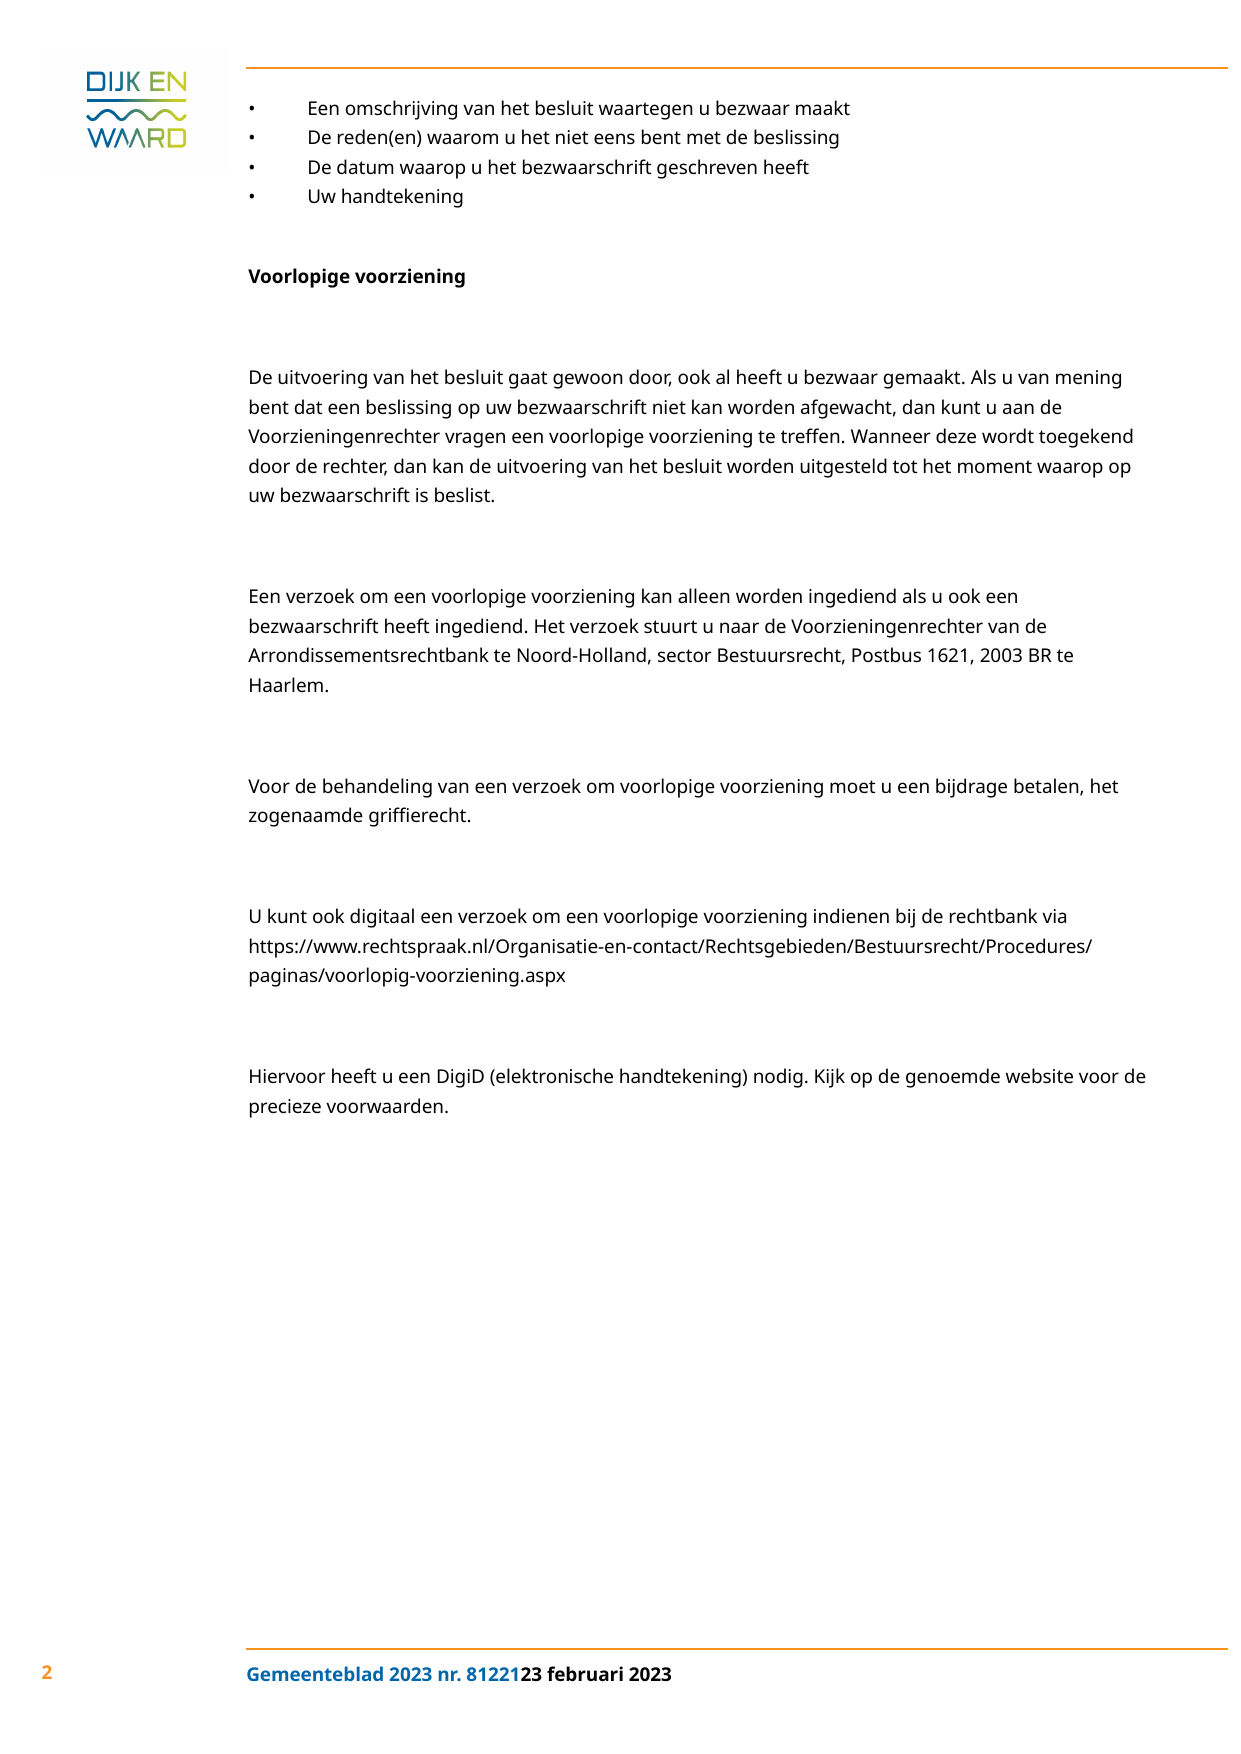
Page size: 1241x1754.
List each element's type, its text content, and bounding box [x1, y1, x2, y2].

text Een verzoek om een voorlopige voorziening kan alleen worden ingediend als u ook een bezwaarschrift heeft ingediend. Het verzoek stuurt u naar de Voorzieningenrechter van de Arrondissementsrechtbank te Noord-Holland, sector Bestuursrecht, Postbus 1621, 2003 BR te Haarlem. [248, 583, 1152, 698]
text De uitvoering van het besluit gaat gewoon door, ook al heeft u bezwaar gemaakt. Als u van mening bent dat een beslissing op uw bezwaarschrift niet kan worden afgewacht, dan kunt u aan de Voorzieningenrechter vragen een voorlopige voorziening te treffen. Wanneer deze wordt toegekend door de rechter, dan kan de uitvoering van het besluit worden uitgesteld tot het moment waarop op uw bezwaarschrift is beslist. [248, 364, 1152, 508]
list Uw handtekening [248, 183, 1152, 209]
text Voor de behandeling van een verzoek om voorlopige voorziening moet u een bijdrage betalen, het zogenaamde griffierecht. [248, 773, 1152, 828]
list De datum waarop u het bezwaarschrift geschreven heeft [248, 154, 1152, 180]
text Voorlopige voorziening [248, 263, 1152, 289]
list Een omschrijving van het besluit waartegen u bezwaar maakt [248, 95, 1152, 121]
text U kunt ook digitaal een verzoek om een voorlopige voorziening indienen bij de rechtbank via https://www.rechtspraak.nl/Organisatie-en-contact/Rechtsgebieden/Bestuursrecht/Procedures/paginas/voorlopig-voorziening.aspx [248, 903, 1152, 988]
text Hiervoor heeft u een DigiD (elektronische handtekening) nodig. Kijk op de genoemde website voor de precieze voorwaarden. [248, 1063, 1152, 1119]
list De reden(en) waarom u het niet eens bent met de beslissing [248, 124, 1152, 150]
picture [41, 47, 231, 172]
